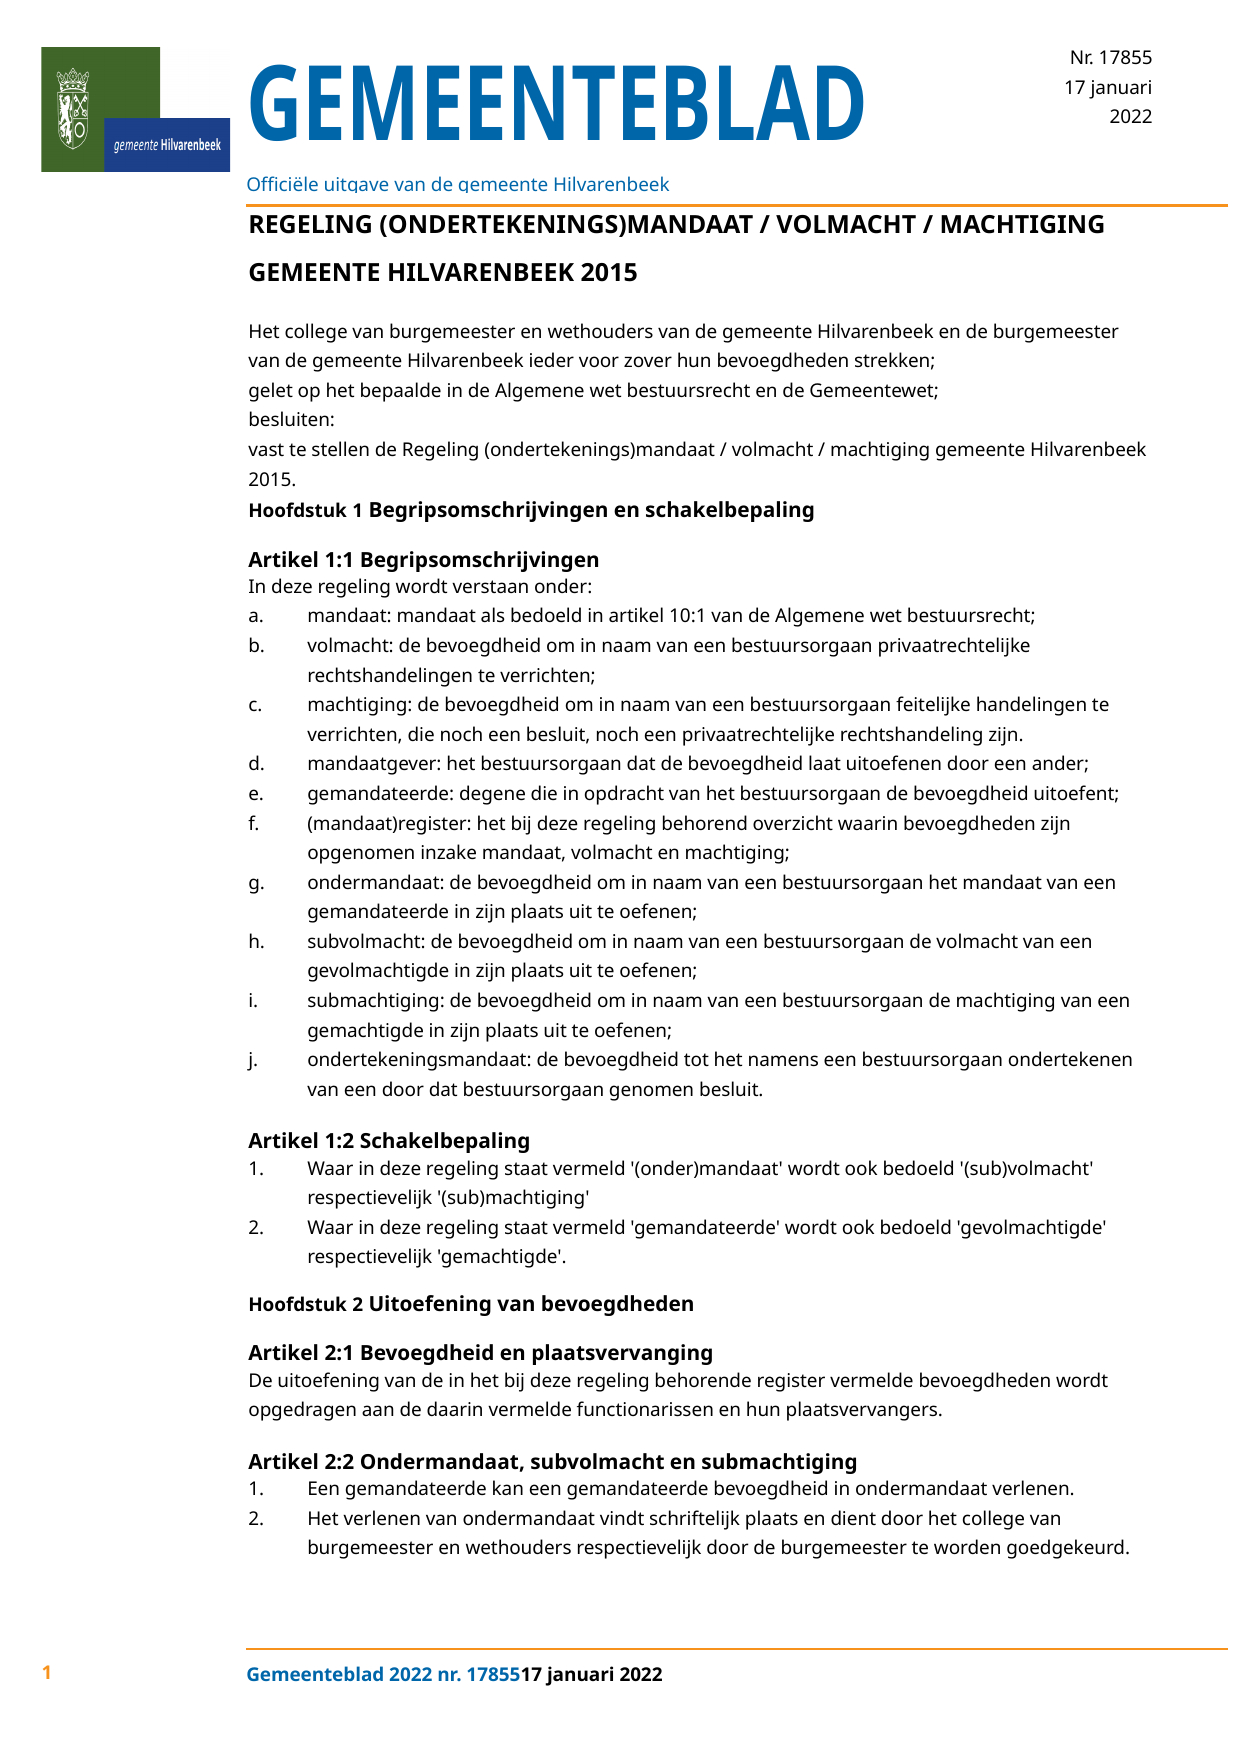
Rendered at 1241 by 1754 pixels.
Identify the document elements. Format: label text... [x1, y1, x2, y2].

text In deze regeling wordt verstaan onder: [248, 573, 1152, 599]
list Een gemandateerde kan een gemandateerde bevoegdheid in ondermandaat verlenen. [248, 1475, 1152, 1501]
list mandaat: mandaat als bedoeld in artikel 10:1 van de Algemene wet bestuursrecht; [248, 603, 1152, 628]
text Hoofdstuk 1 Begripsomschrijvingen en schakelbepaling [248, 495, 1152, 524]
text Artikel 1:2 Schakelbepaling [248, 1126, 1152, 1155]
list ondertekeningsmandaat: de bevoegdheid tot het namens een bestuursorgaan ondertekenen van een door dat bestuursorgaan genomen besluit. [248, 1046, 1152, 1102]
text Artikel 2:2 Ondermandaat, subvolmacht en submachtiging [248, 1447, 1152, 1475]
list submachtiging: de bevoegdheid om in naam van een bestuursorgaan de machtiging van een gemachtigde in zijn plaats uit te oefenen; [248, 987, 1152, 1043]
text vast te stellen de Regeling (ondertekenings)mandaat / volmacht / machtiging gemeente Hilvarenbeek 2015. [248, 436, 1152, 492]
list Het verlenen van ondermandaat vindt schriftelijk plaats en dient door het college van burgemeester en wethouders respectievelijk door de burgemeester te worden goedgekeurd. [248, 1505, 1152, 1560]
text gelet op het bepaalde in de Algemene wet bestuursrecht en de Gemeentewet; [248, 377, 1152, 403]
list Waar in deze regeling staat vermeld 'gemandateerde' wordt ook bedoeld 'gevolmachtigde' respectievelijk 'gemachtigde'. [248, 1214, 1152, 1269]
list gemandateerde: degene die in opdracht van het bestuursorgaan de bevoegdheid uitoefent; [248, 780, 1152, 806]
picture [41, 47, 231, 172]
text REGELING (ONDERTEKENINGS)MANDAAT / VOLMACHT / MACHTIGING GEMEENTE HILVARENBEEK 2015 [248, 207, 1152, 288]
list ondermandaat: de bevoegdheid om in naam van een bestuursorgaan het mandaat van een gemandateerde in zijn plaats uit te oefenen; [248, 869, 1152, 924]
list volmacht: de bevoegdheid om in naam van een bestuursorgaan privaatrechtelijke rechtshandelingen te verrichten; [248, 632, 1152, 688]
text Artikel 2:1 Bevoegdheid en plaatsvervanging [248, 1338, 1152, 1367]
list subvolmacht: de bevoegdheid om in naam van een bestuursorgaan de volmacht van een gevolmachtigde in zijn plaats uit te oefenen; [248, 928, 1152, 983]
text besluiten: [248, 407, 1152, 432]
text Hoofdstuk 2 Uitoefening van bevoegdheden [248, 1289, 1152, 1318]
text De uitoefening van de in het bij deze regeling behorende register vermelde bevoegdheden wordt opgedragen aan de daarin vermelde functionarissen en hun plaatsvervangers. [248, 1367, 1152, 1422]
list machtiging: de bevoegdheid om in naam van een bestuursorgaan feitelijke handelingen te verrichten, die noch een besluit, noch een privaatrechtelijke rechtshandeling zijn. [248, 691, 1152, 747]
text Het college van burgemeester en wethouders van de gemeente Hilvarenbeek en de burgemeester van de gemeente Hilvarenbeek ieder voor zover hun bevoegdheden strekken; [248, 318, 1152, 373]
list mandaatgever: het bestuursorgaan dat de bevoegdheid laat uitoefenen door een ander; [248, 751, 1152, 776]
list (mandaat)register: het bij deze regeling behorend overzicht waarin bevoegdheden zijn opgenomen inzake mandaat, volmacht en machtiging; [248, 810, 1152, 865]
list Waar in deze regeling staat vermeld '(onder)mandaat' wordt ook bedoeld '(sub)volmacht' respectievelijk '(sub)machtiging' [248, 1155, 1152, 1210]
text Artikel 1:1 Begripsomschrijvingen [248, 545, 1152, 573]
